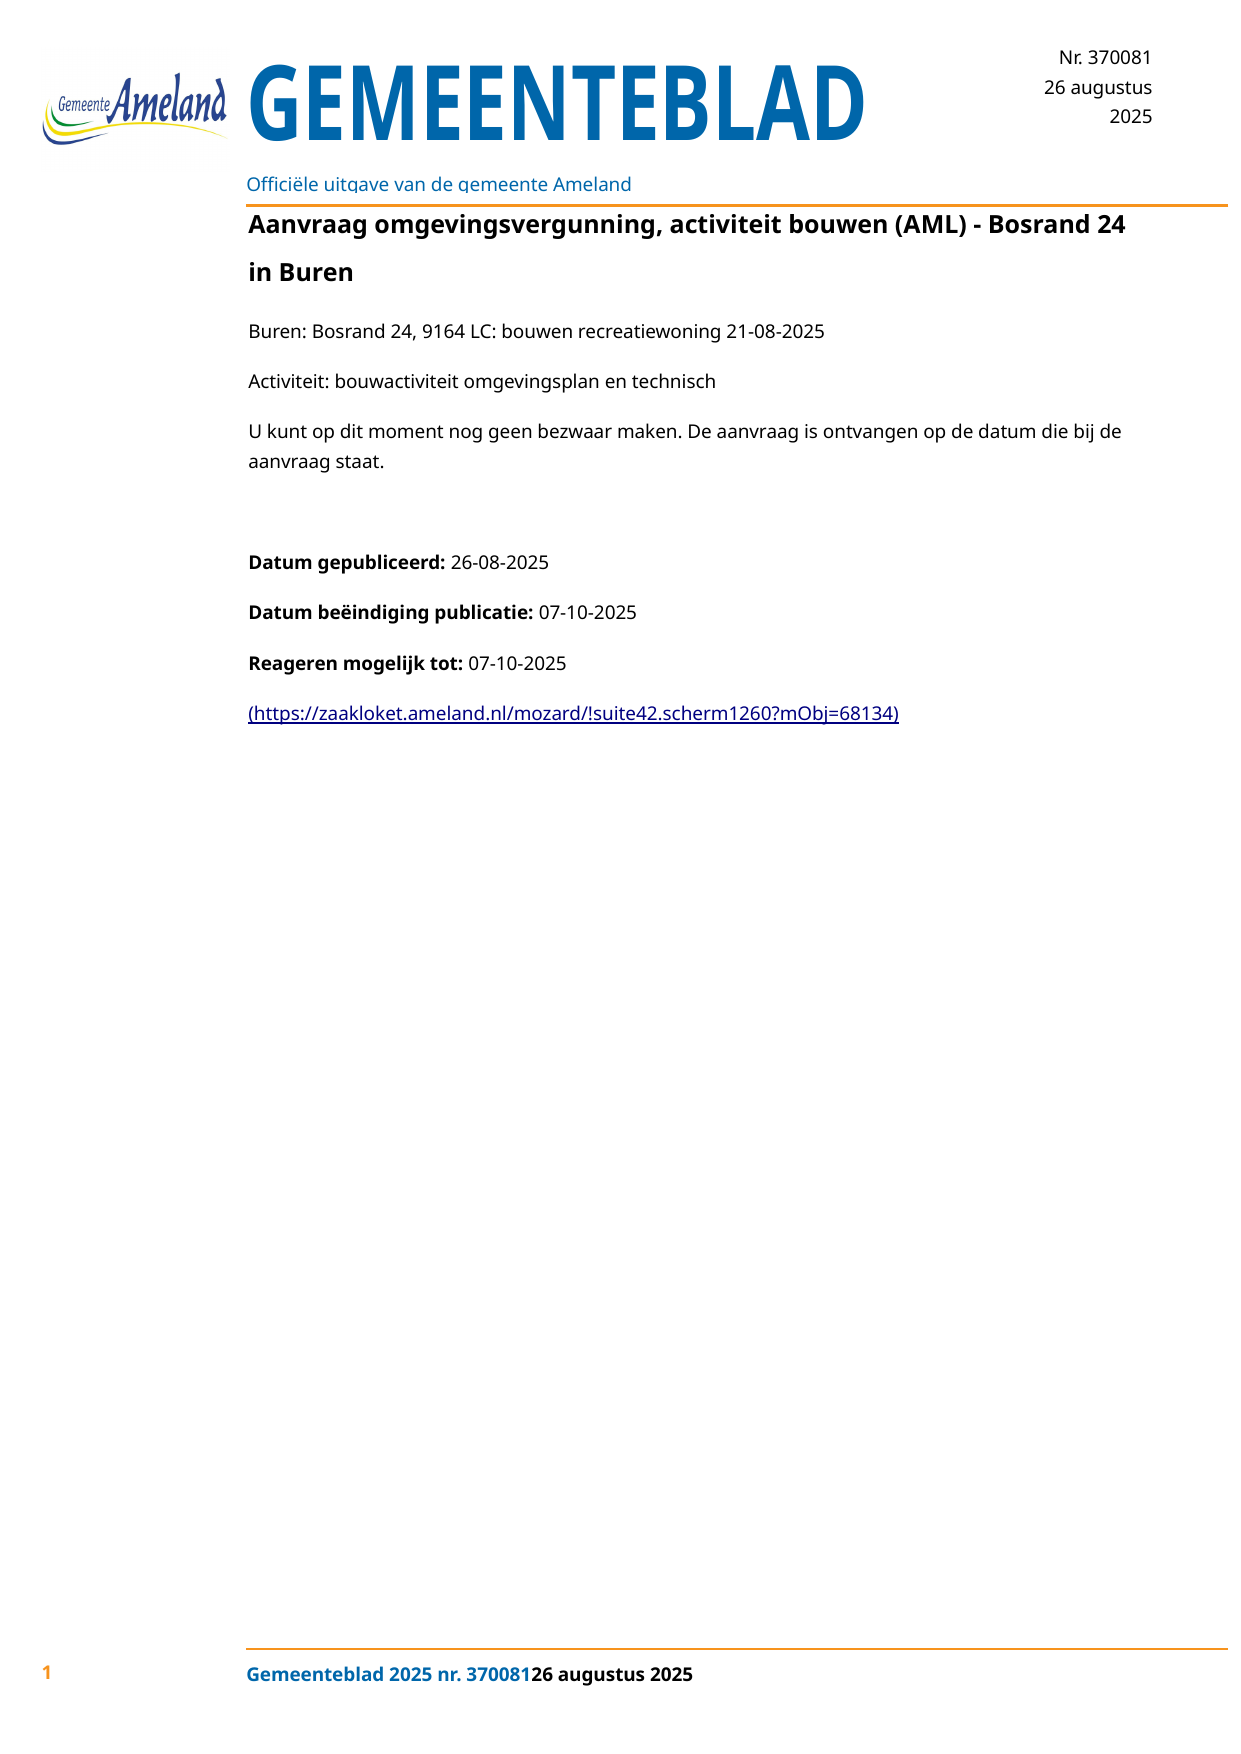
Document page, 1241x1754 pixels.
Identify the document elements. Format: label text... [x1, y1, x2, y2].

text (https://zaakloket.ameland.nl/mozard/!suite42.scherm1260?mObj=68134) [248, 700, 1152, 726]
text Buren: Bosrand 24, 9164 LC: bouwen recreatiewoning 21-08-2025 [248, 318, 1152, 344]
text Aanvraag omgevingsvergunning, activiteit bouwen (AML) - Bosrand 24 in Buren [248, 207, 1152, 288]
text U kunt op dit moment nog geen bezwaar maken. De aanvraag is ontvangen op de datum die bij de aanvraag staat. [248, 419, 1152, 474]
text Datum beëindiging publicatie: 07-10-2025 [248, 599, 1152, 625]
text Reageren mogelijk tot: 07-10-2025 [248, 650, 1152, 676]
picture [41, 47, 231, 172]
text Activiteit: bouwactiviteit omgevingsplan en technisch [248, 368, 1152, 394]
text Datum gepubliceerd: 26-08-2025 [248, 549, 1152, 575]
